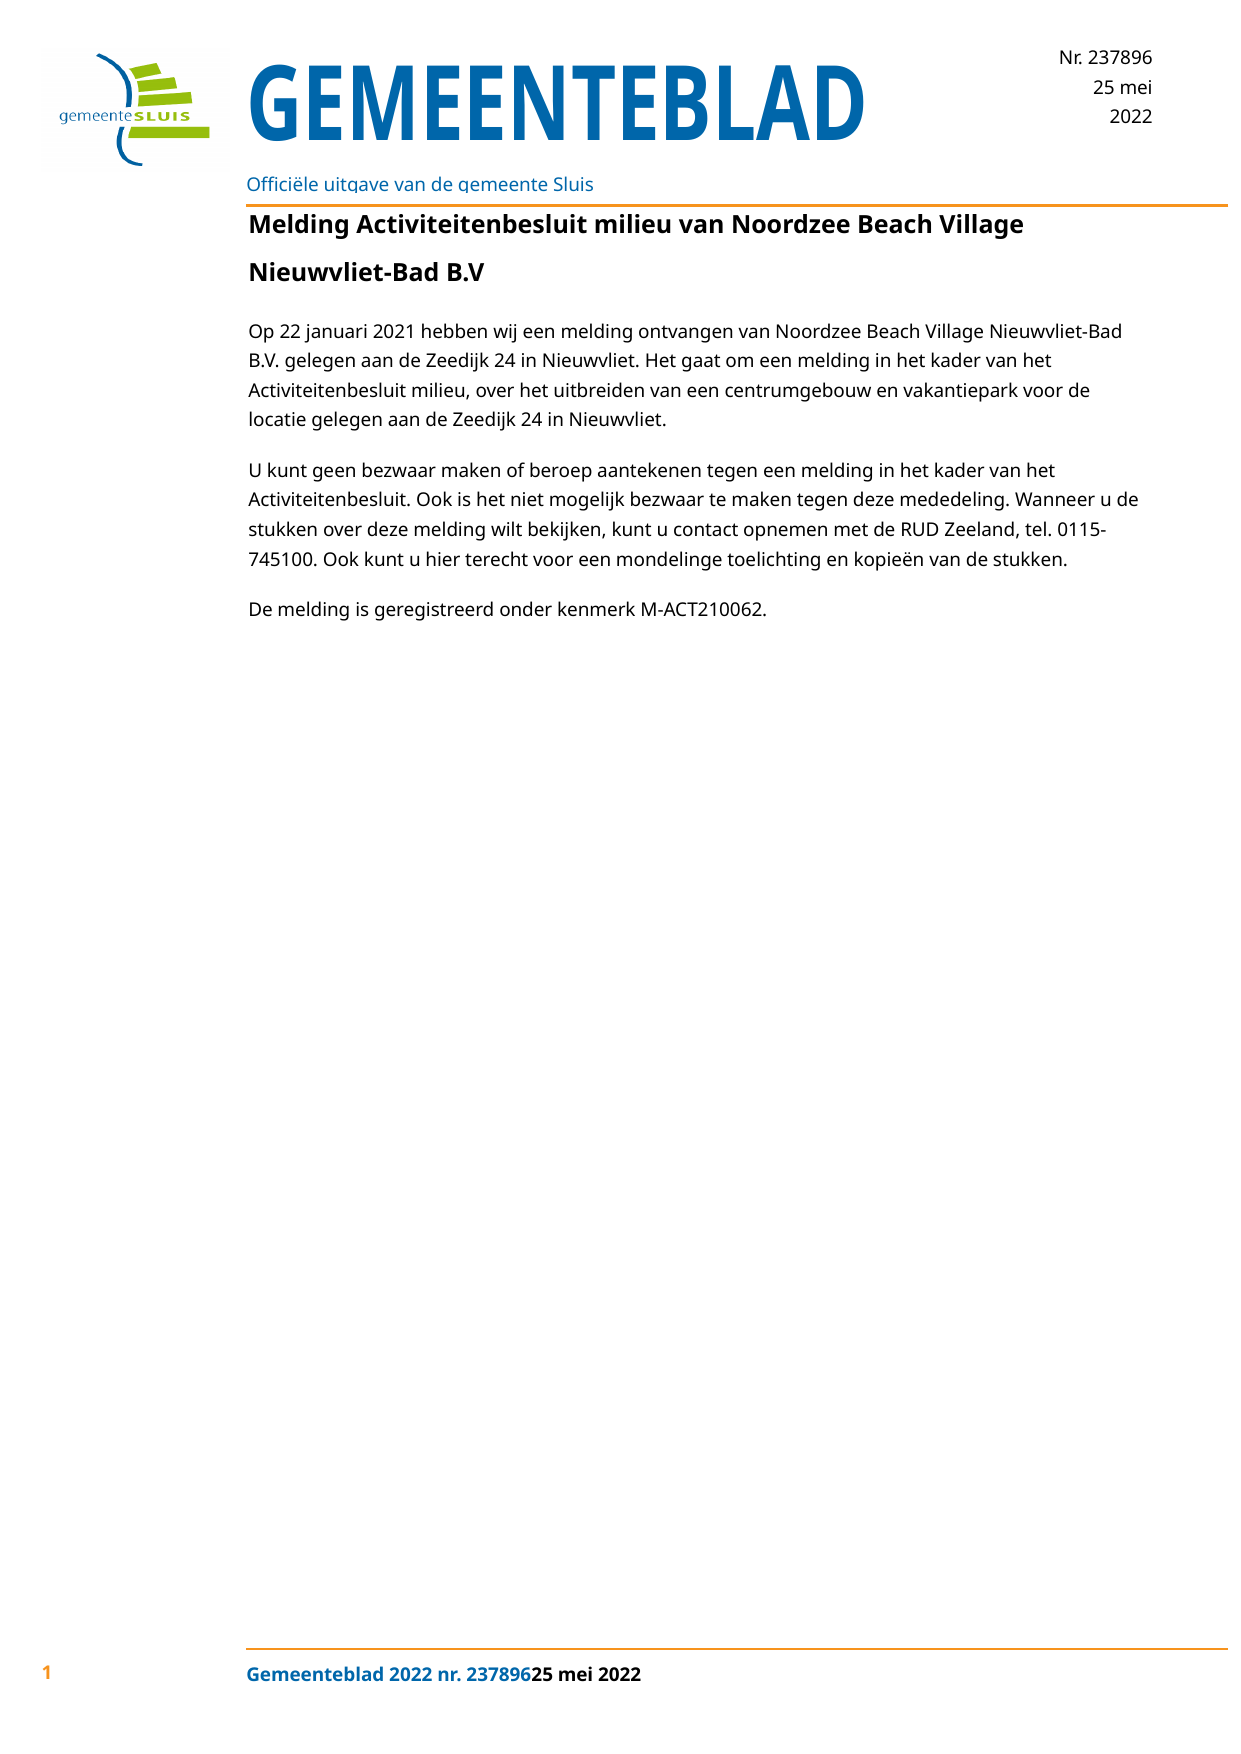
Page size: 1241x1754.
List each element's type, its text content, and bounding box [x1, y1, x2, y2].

picture [41, 47, 231, 172]
text Op 22 januari 2021 hebben wij een melding ontvangen van Noordzee Beach Village Nieuwvliet-Bad B.V. gelegen aan de Zeedijk 24 in Nieuwvliet. Het gaat om een melding in het kader van het Activiteitenbesluit milieu, over het uitbreiden van een centrumgebouw en vakantiepark voor de locatie gelegen aan de Zeedijk 24 in Nieuwvliet. [248, 318, 1152, 432]
text U kunt geen bezwaar maken of beroep aantekenen tegen een melding in het kader van het Activiteitenbesluit. Ook is het niet mogelijk bezwaar te maken tegen deze mededeling. Wanneer u de stukken over deze melding wilt bekijken, kunt u contact opnemen met de RUD Zeeland, tel. 0115-745100. Ook kunt u hier terecht voor een mondelinge toelichting en kopieën van de stukken. [248, 457, 1152, 572]
text Melding Activiteitenbesluit milieu van Noordzee Beach Village Nieuwvliet-Bad B.V [248, 207, 1152, 288]
text De melding is geregistreerd onder kenmerk M-ACT210062. [248, 596, 1152, 622]
